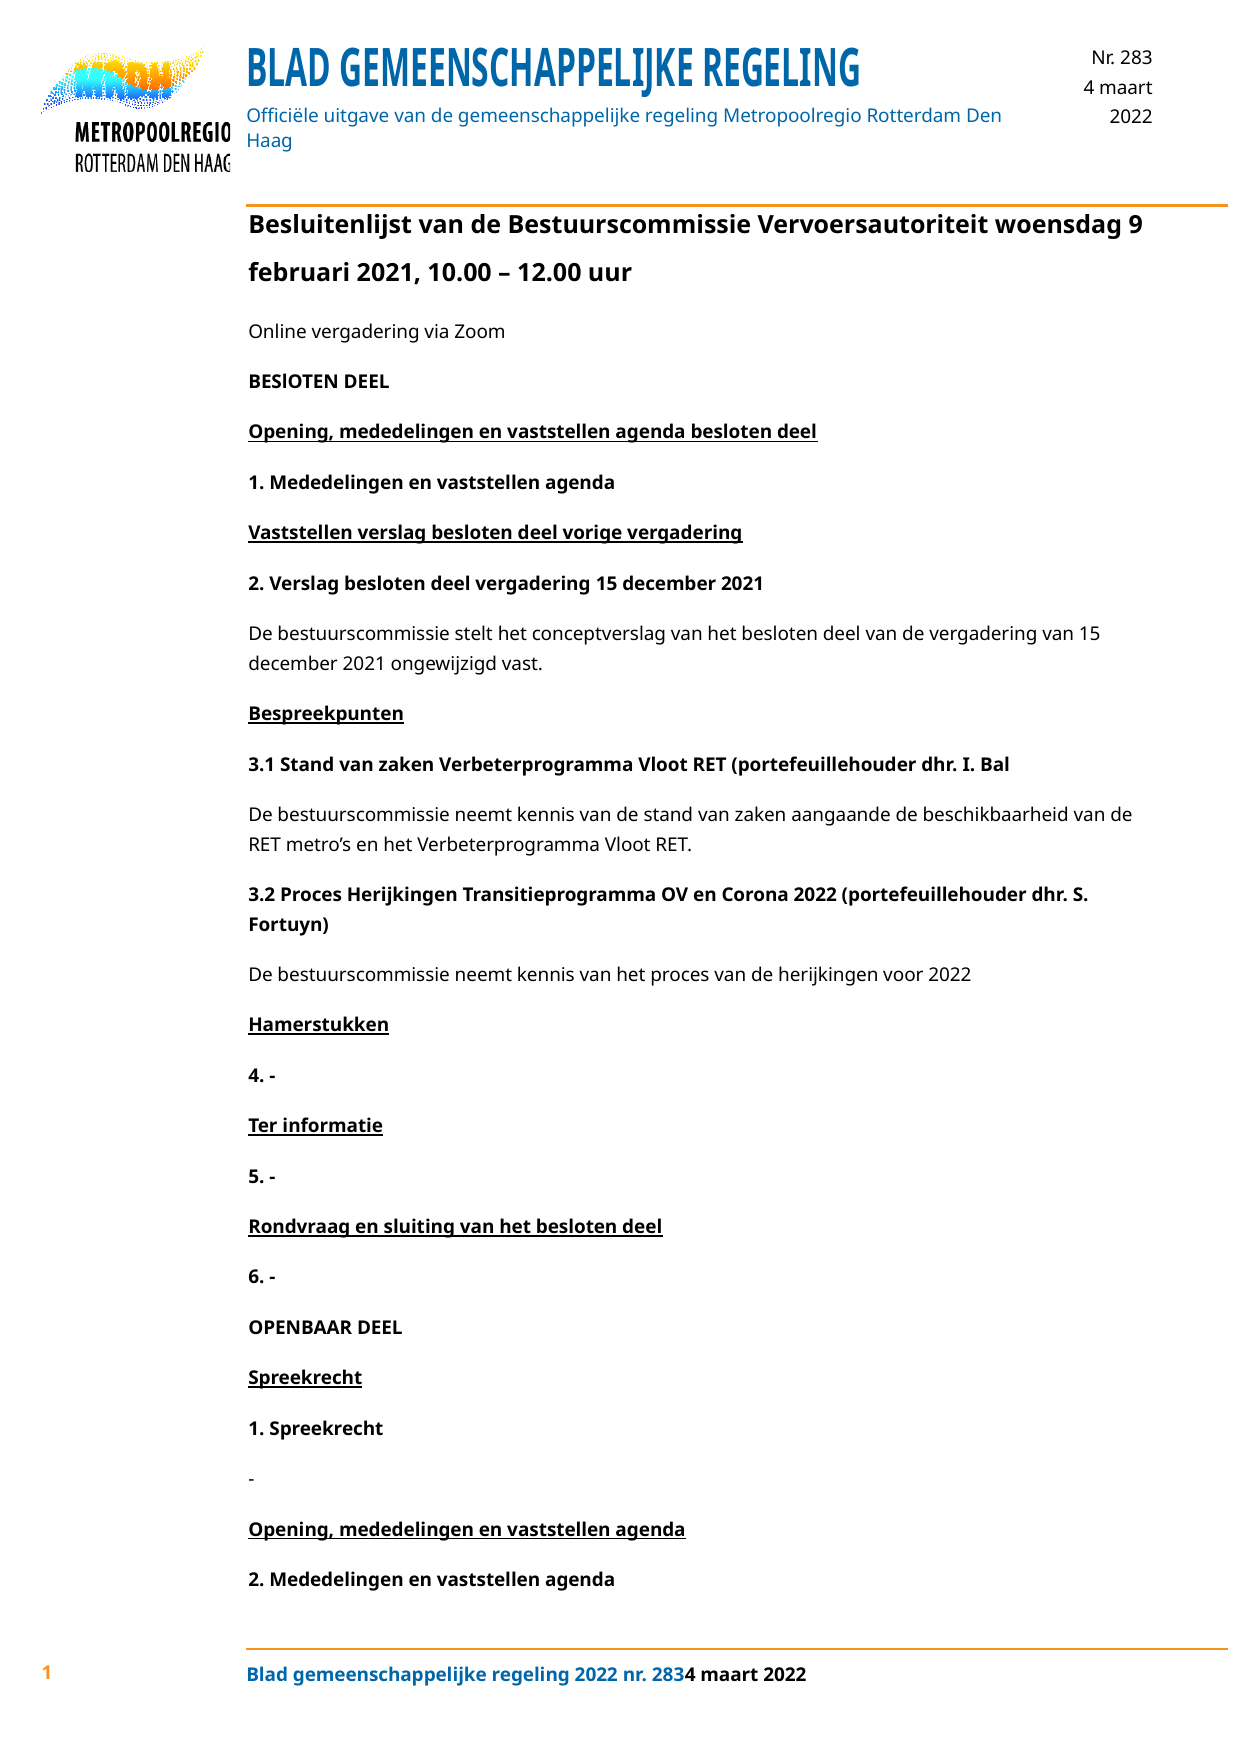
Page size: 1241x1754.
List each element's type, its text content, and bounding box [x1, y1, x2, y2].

text 6. - [248, 1264, 1152, 1289]
text 1. Spreekrecht [248, 1415, 1152, 1441]
text 2. Verslag besloten deel vergadering 15 december 2021 [248, 570, 1152, 596]
text De bestuurscommissie neemt kennis van het proces van de herijkingen voor 2022 [248, 961, 1152, 987]
text De bestuurscommissie neemt kennis van de stand van zaken aangaande de beschikbaarheid van de RET metro’s en het Verbeterprogramma Vloot RET. [248, 801, 1152, 857]
text Opening, mededelingen en vaststellen agenda besloten deel [248, 419, 1152, 444]
text Bespreekpunten [248, 700, 1152, 726]
text Hamerstukken [248, 1012, 1152, 1037]
text BESlOTEN DEEL [248, 368, 1152, 394]
text 5. - [248, 1163, 1152, 1189]
text 3.2 Proces Herijkingen Transitieprogramma OV en Corona 2022 (portefeuillehouder dhr. S. Fortuyn) [248, 881, 1152, 937]
text Vaststellen verslag besloten deel vorige vergadering [248, 519, 1152, 545]
text OPENBAAR DEEL [248, 1314, 1152, 1340]
text 2. Mededelingen en vaststellen agenda [248, 1566, 1152, 1592]
text 3.1 Stand van zaken Verbeterprogramma Vloot RET (portefeuillehouder dhr. I. Bal [248, 751, 1152, 777]
text Opening, mededelingen en vaststellen agenda [248, 1516, 1152, 1542]
text Spreekrecht [248, 1364, 1152, 1390]
text Ter informatie [248, 1112, 1152, 1138]
text Rondvraag en sluiting van het besloten deel [248, 1213, 1152, 1239]
text 1. Mededelingen en vaststellen agenda [248, 469, 1152, 495]
picture [41, 47, 231, 172]
text Besluitenlijst van de Bestuurscommissie Vervoersautoriteit woensdag 9 februari 2021, 10.00 – 12.00 uur [248, 207, 1152, 288]
text Online vergadering via Zoom [248, 318, 1152, 344]
text 4. - [248, 1062, 1152, 1088]
text De bestuurscommissie stelt het conceptverslag van het besloten deel van de vergadering van 15 december 2021 ongewijzigd vast. [248, 620, 1152, 676]
text - [248, 1465, 1152, 1491]
